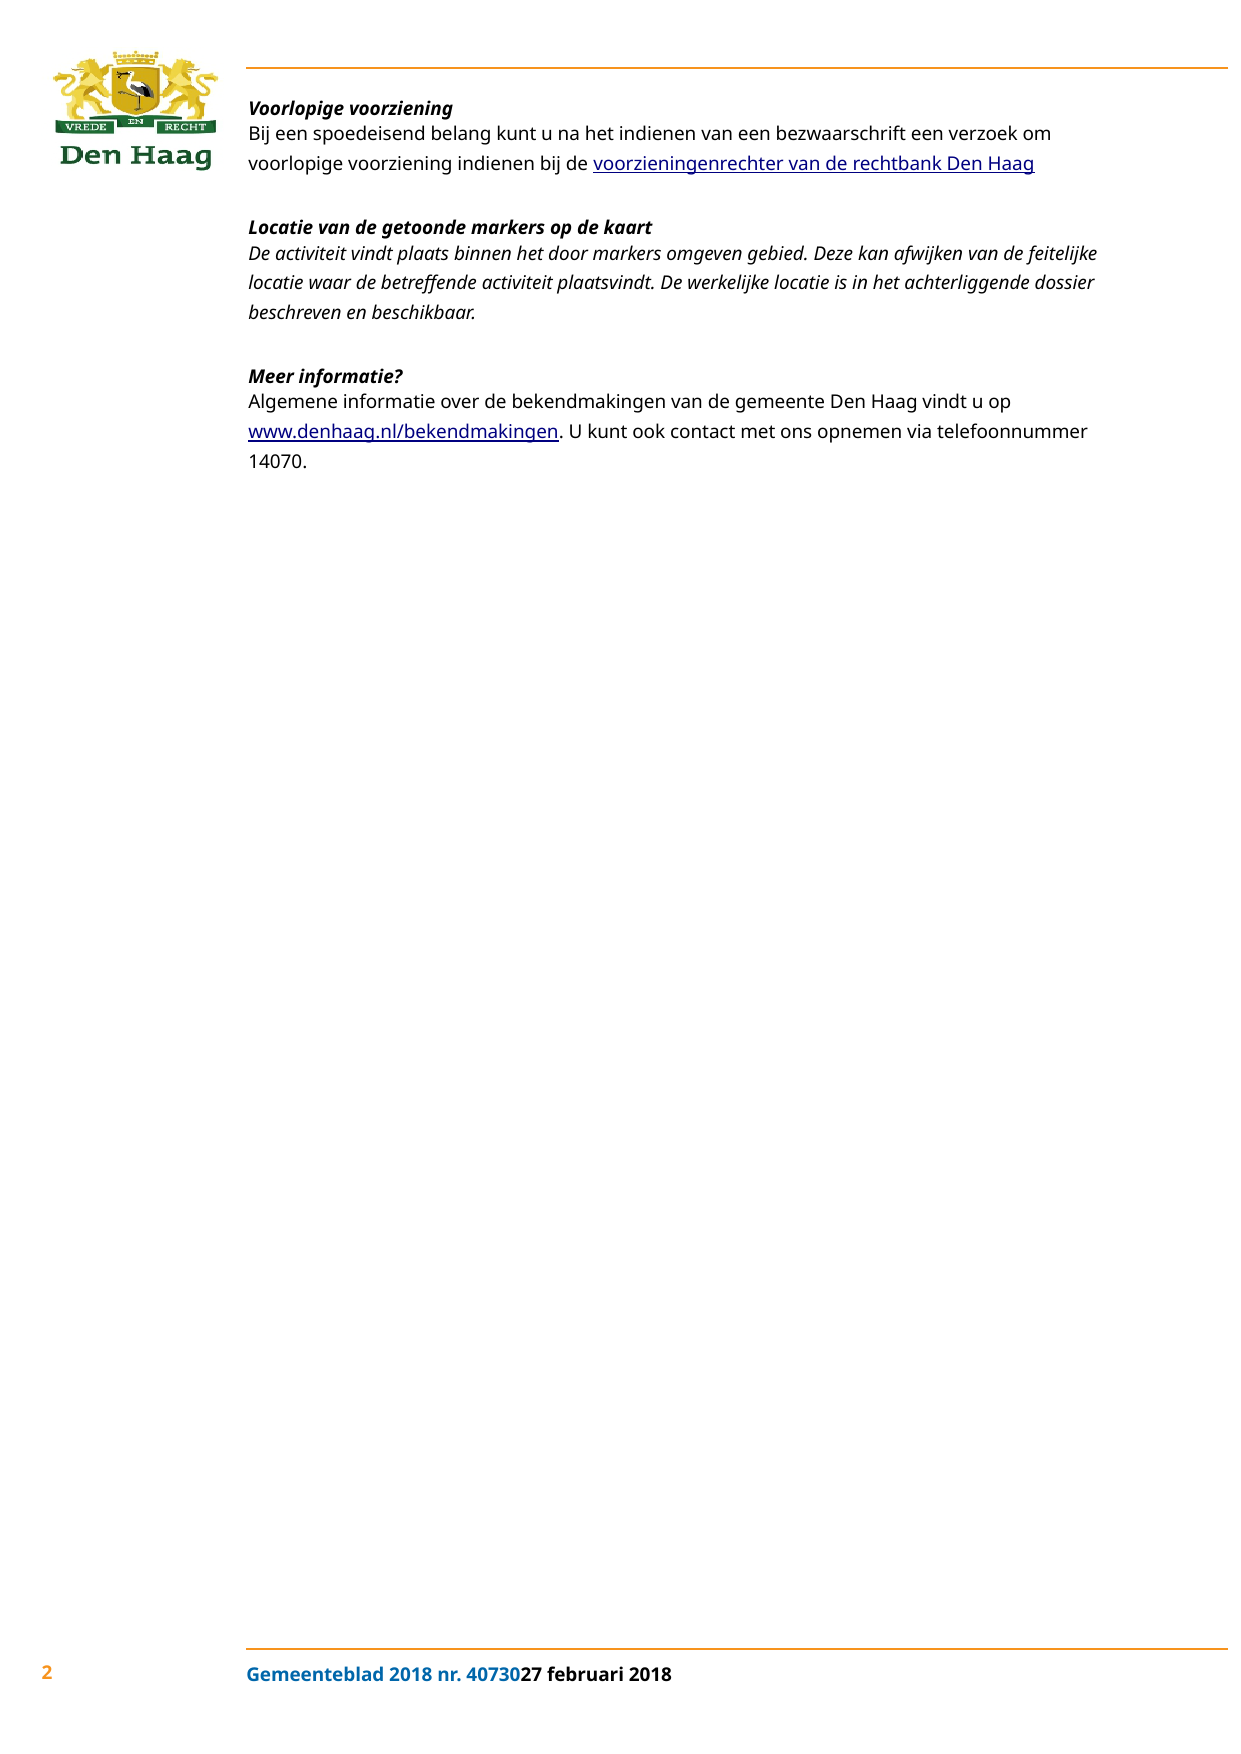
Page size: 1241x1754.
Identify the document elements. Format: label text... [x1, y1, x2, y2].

text Voorlopige voorziening [248, 95, 1152, 121]
text Meer informatie? [248, 363, 1152, 389]
text Bij een spoedeisend belang kunt u na het indienen van een bezwaarschrift een verzoek om voorlopige voorziening indienen bij de voorzieningenrechter van de rechtbank Den Haag [248, 121, 1152, 176]
text Locatie van de getoonde markers op de kaart [248, 214, 1152, 240]
picture [41, 47, 231, 172]
text Algemene informatie over de bekendmakingen van de gemeente Den Haag vindt u op www.denhaag.nl/bekendmakingen. U kunt ook contact met ons opnemen via telefoonnummer 14070. [248, 389, 1152, 473]
text De activiteit vindt plaats binnen het door markers omgeven gebied. Deze kan afwijken van de feitelijke locatie waar de betreffende activiteit plaatsvindt. De werkelijke locatie is in het achterliggende dossier beschreven en beschikbaar. [248, 240, 1152, 325]
